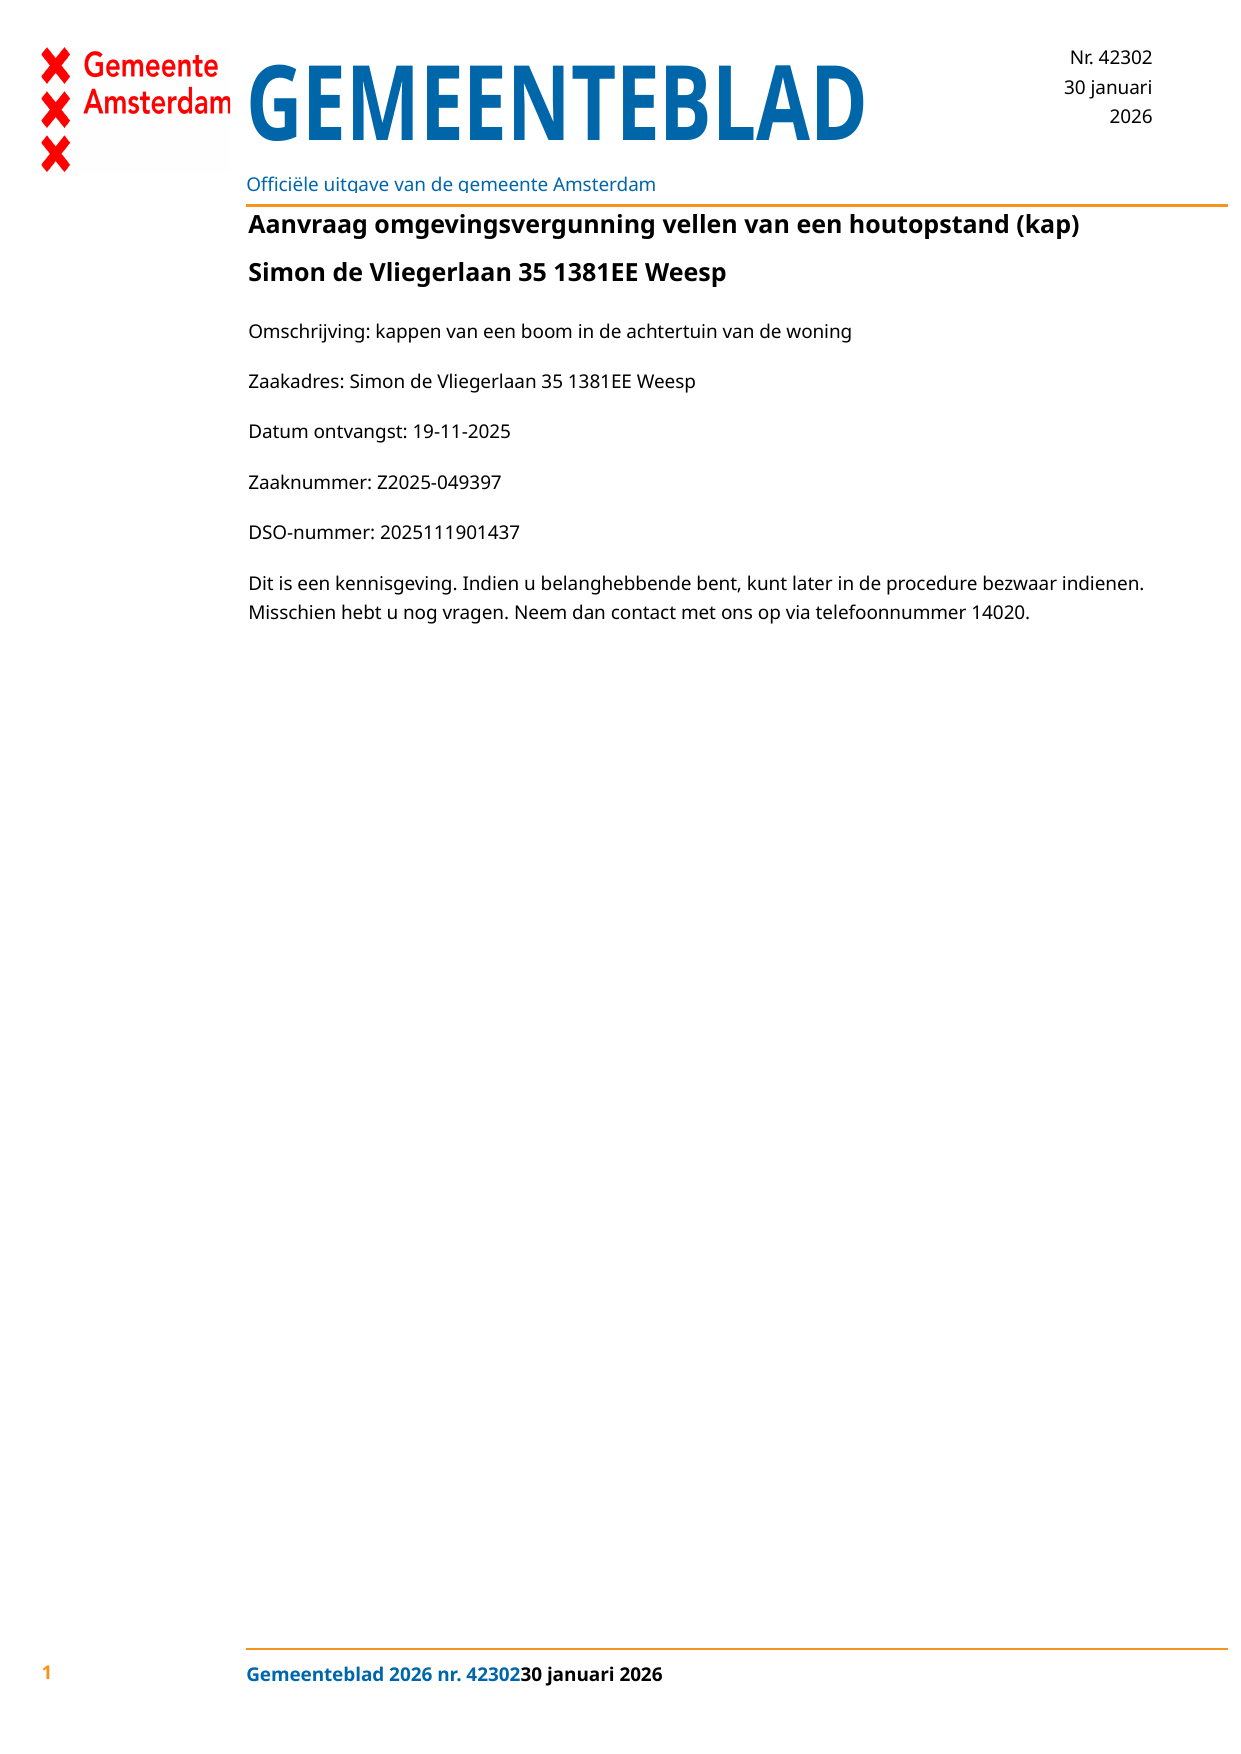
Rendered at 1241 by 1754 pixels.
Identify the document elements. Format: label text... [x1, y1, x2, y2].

text DSO-nummer: 2025111901437 [248, 519, 1152, 545]
text Dit is een kennisgeving. Indien u belanghebbende bent, kunt later in de procedure bezwaar indienen. Misschien hebt u nog vragen. Neem dan contact met ons op via telefoonnummer 14020. [248, 570, 1152, 625]
text Zaakadres: Simon de Vliegerlaan 35 1381EE Weesp [248, 368, 1152, 394]
picture [41, 47, 231, 172]
text Omschrijving: kappen van een boom in de achtertuin van de woning [248, 318, 1152, 344]
text Datum ontvangst: 19-11-2025 [248, 419, 1152, 444]
text Aanvraag omgevingsvergunning vellen van een houtopstand (kap) Simon de Vliegerlaan 35 1381EE Weesp [248, 207, 1152, 288]
text Zaaknummer: Z2025-049397 [248, 469, 1152, 495]
